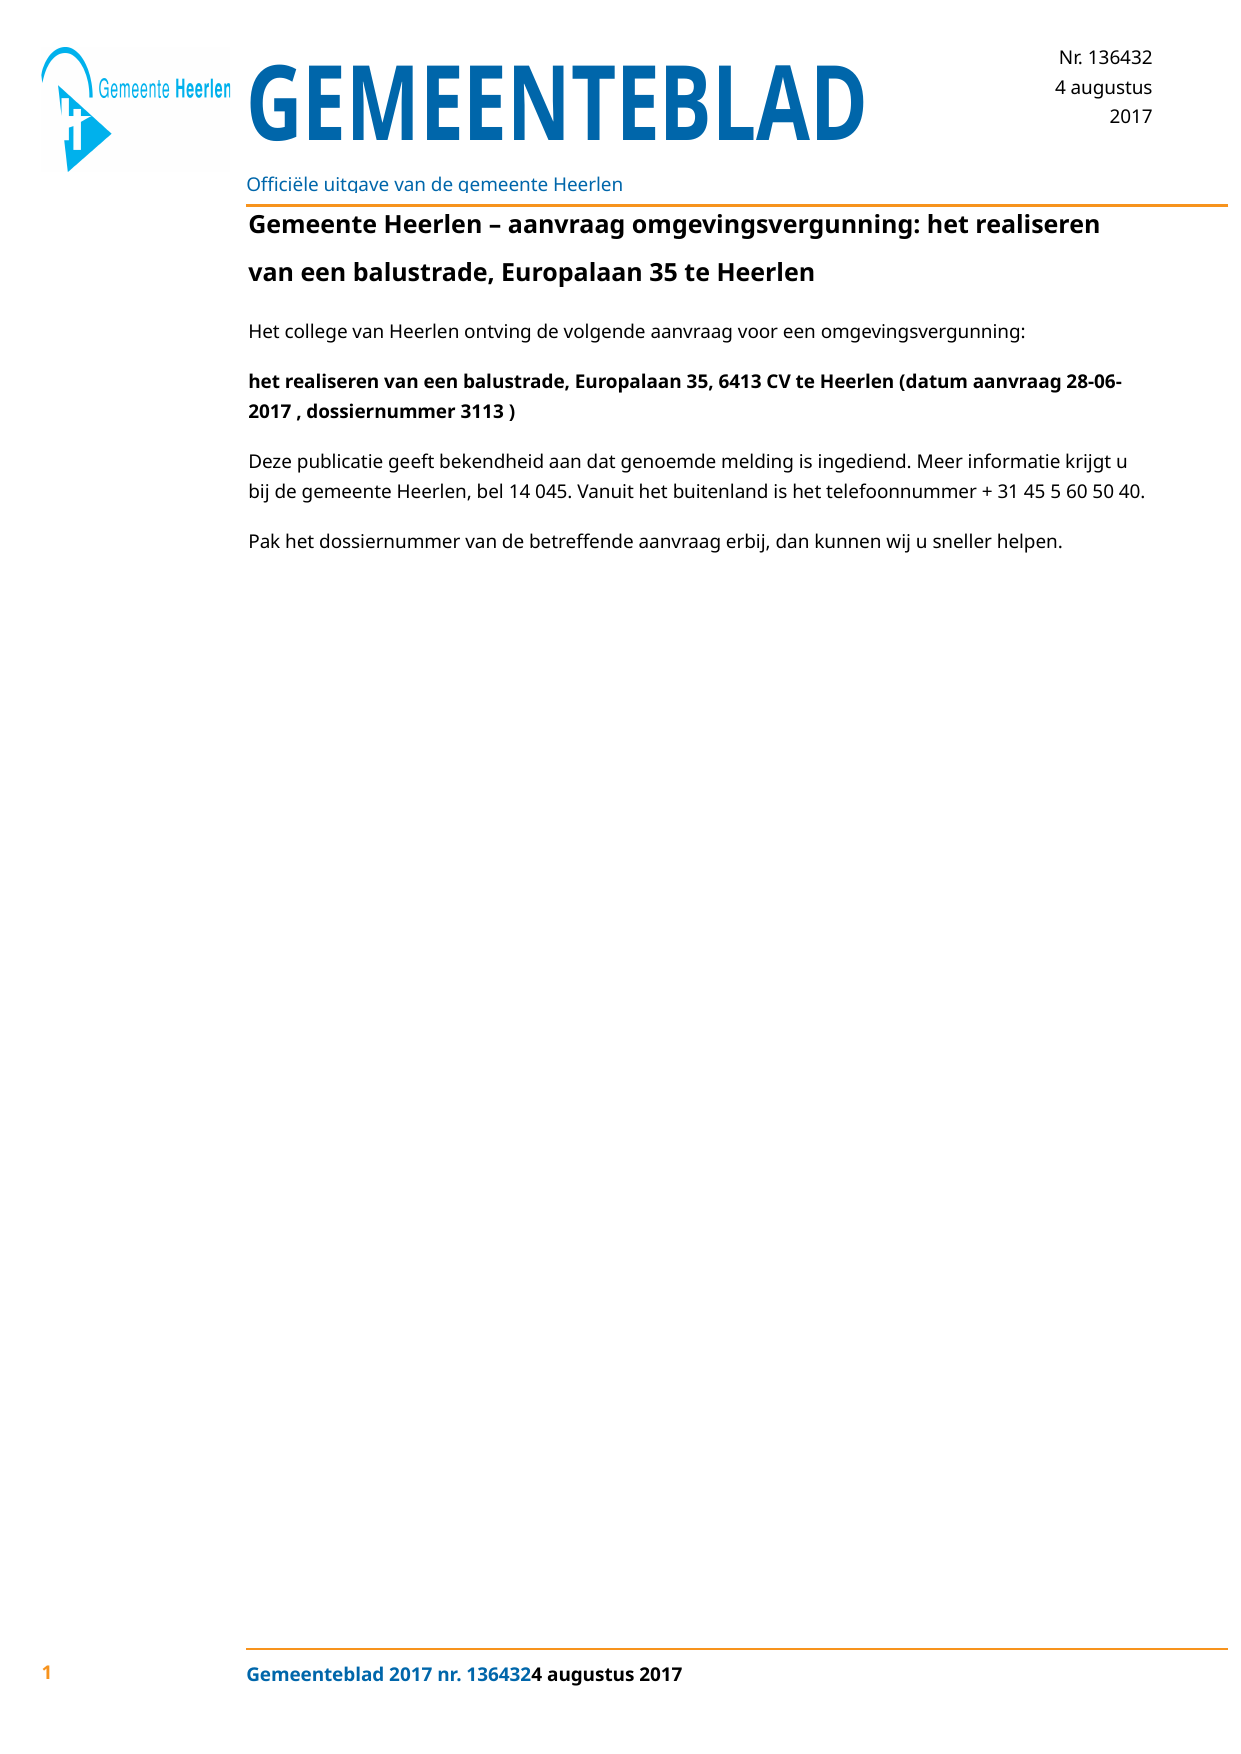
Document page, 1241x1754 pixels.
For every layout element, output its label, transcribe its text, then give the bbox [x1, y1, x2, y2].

text Deze publicatie geeft bekendheid aan dat genoemde melding is ingediend. Meer informatie krijgt u bij de gemeente Heerlen, bel 14 045. Vanuit het buitenland is het telefoonnummer + 31 45 5 60 50 40. [248, 448, 1152, 504]
text Het college van Heerlen ontving de volgende aanvraag voor een omgevingsvergunning: [248, 318, 1152, 344]
text Pak het dossiernummer van de betreffende aanvraag erbij, dan kunnen wij u sneller helpen. [248, 528, 1152, 554]
picture [41, 47, 231, 172]
text het realiseren van een balustrade, Europalaan 35, 6413 CV te Heerlen (datum aanvraag 28-06-2017 , dossiernummer 3113 ) [248, 368, 1152, 424]
picture [41, 47, 58, 70]
text Gemeente Heerlen – aanvraag omgevingsvergunning: het realiseren van een balustrade, Europalaan 35 te Heerlen [248, 207, 1152, 288]
